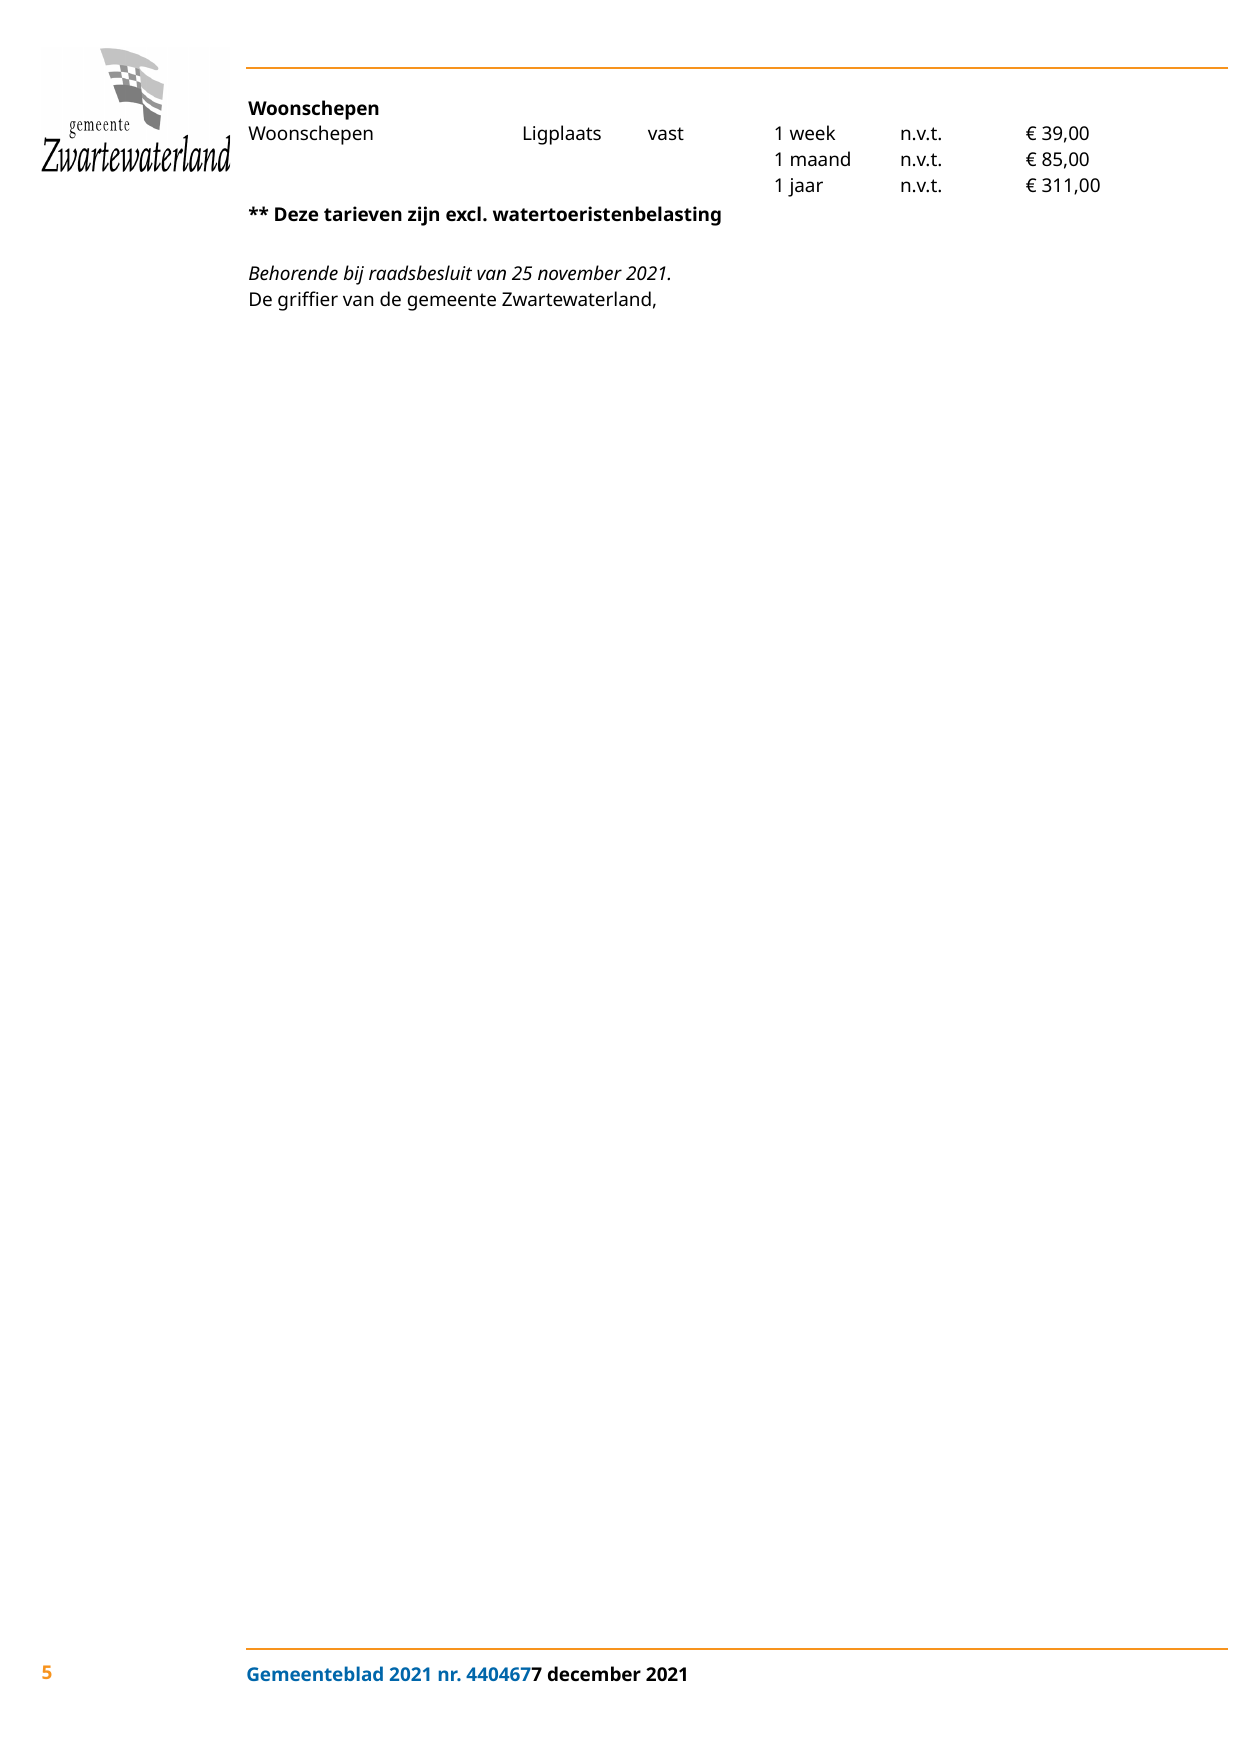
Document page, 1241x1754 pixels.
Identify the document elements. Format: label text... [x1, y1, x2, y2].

table_cell € 85,00 [1026, 146, 1152, 172]
text Behorende bij raadsbesluit van 25 november 2021. [248, 260, 1152, 286]
table_cell Woonschepen [248, 121, 522, 198]
text ** Deze tarieven zijn excl. watertoeristenbelasting [248, 201, 1152, 227]
table_cell 1 jaar [774, 172, 900, 198]
text De griffier van de gemeente Zwartewaterland, [248, 286, 1152, 312]
table_cell n.v.t. [900, 172, 1026, 198]
table_cell € 311,00 [1026, 172, 1152, 198]
table_cell Woonschepen [248, 95, 1152, 121]
table_cell € 39,00 [1026, 121, 1152, 146]
picture [41, 47, 231, 172]
table_cell 1 maand [774, 146, 900, 172]
table_cell n.v.t. [900, 146, 1026, 172]
table_cell n.v.t. [900, 121, 1026, 146]
table_cell vast [648, 121, 774, 198]
table_cell Ligplaats [522, 121, 648, 198]
table_cell 1 week [774, 121, 900, 146]
